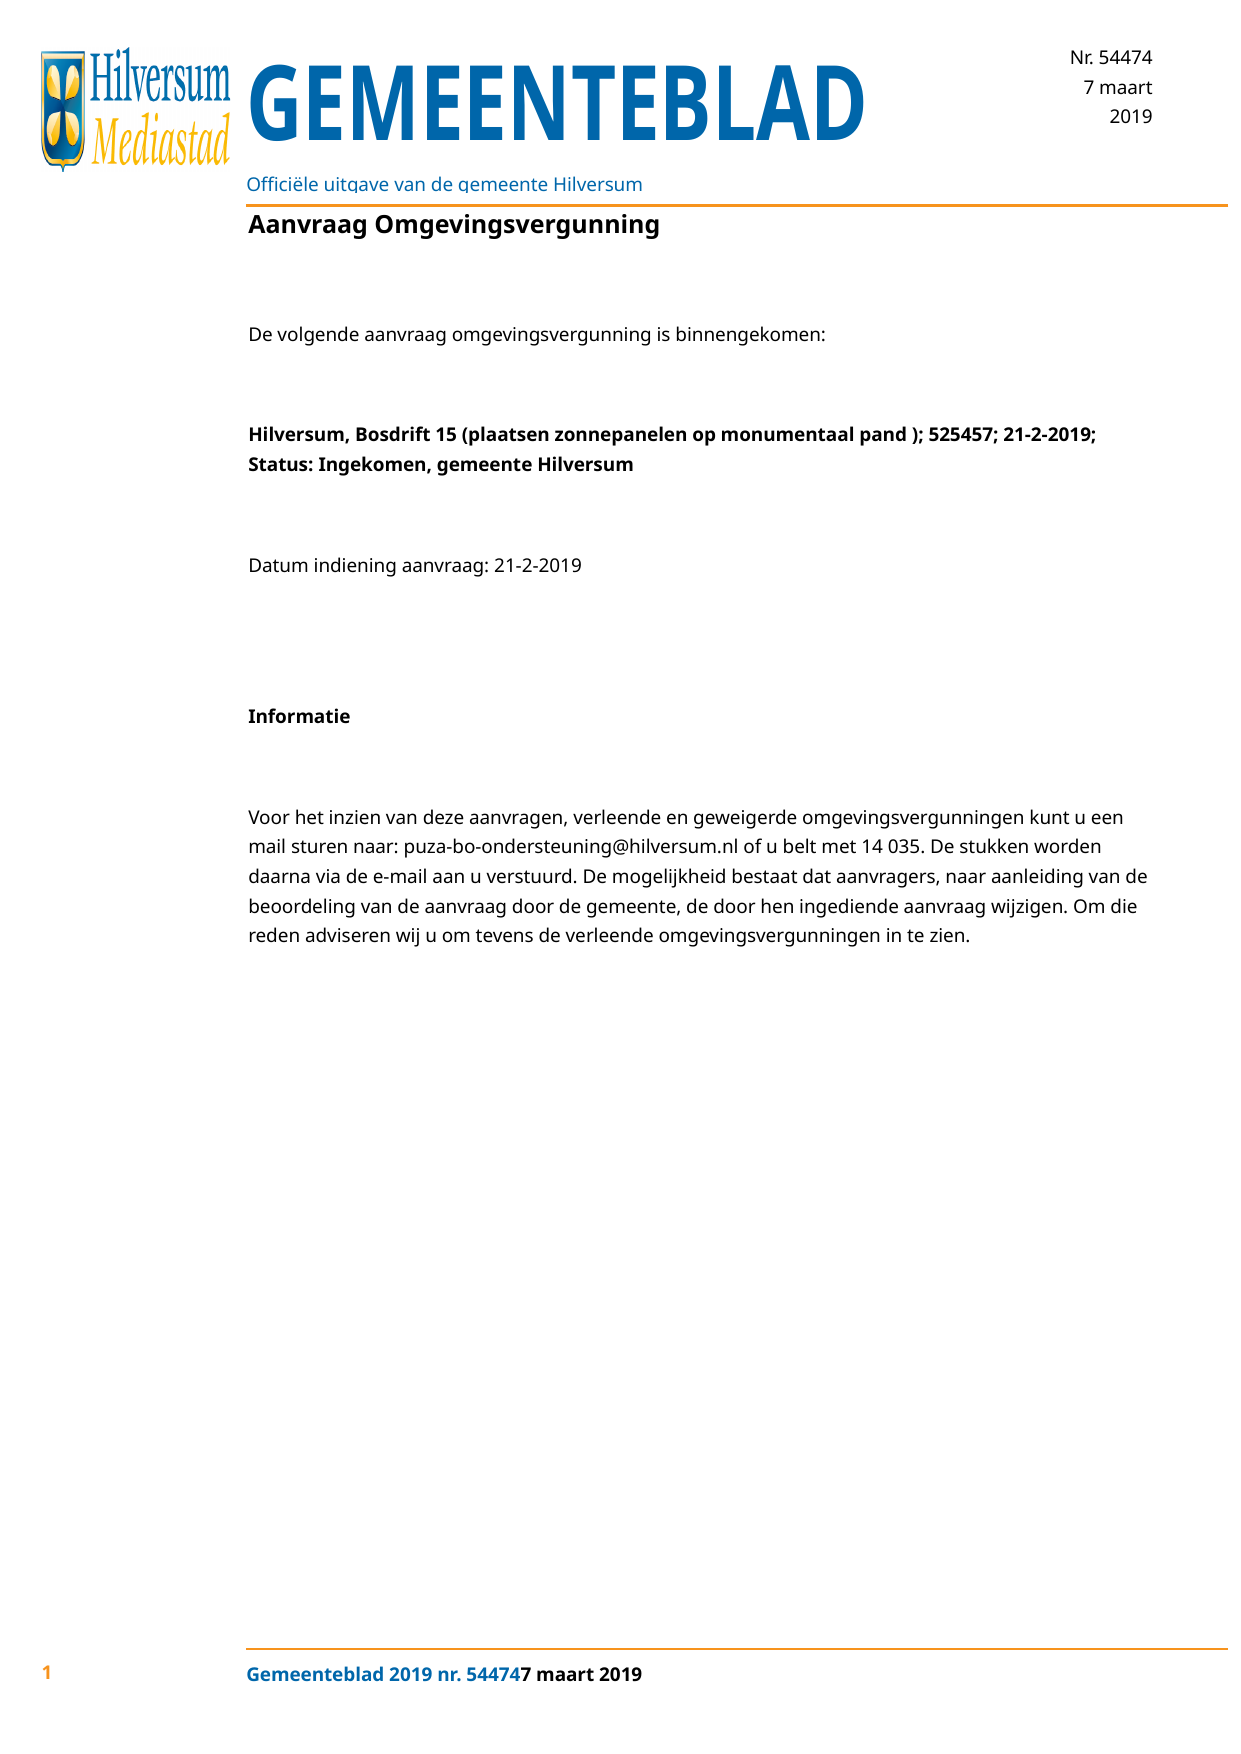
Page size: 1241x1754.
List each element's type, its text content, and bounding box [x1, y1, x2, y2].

picture [41, 47, 231, 172]
text Datum indiening aanvraag: 21-2-2019 [248, 552, 1152, 578]
text Voor het inzien van deze aanvragen, verleende en geweigerde omgevingsvergunningen kunt u een mail sturen naar: puza-bo-ondersteuning@hilversum.nl of u belt met 14 035. De stukken worden daarna via de e-mail aan u verstuurd. De mogelijkheid bestaat dat aanvragers, naar aanleiding van de beoordeling van de aanvraag door de gemeente, de door hen ingediende aanvraag wijzigen. Om die reden adviseren wij u om tevens de verleende omgevingsvergunningen in te zien. [248, 804, 1152, 948]
text Aanvraag Omgevingsvergunning [248, 207, 1152, 241]
text Informatie [248, 703, 1152, 729]
text Hilversum, Bosdrift 15 (plaatsen zonnepanelen op monumentaal pand ); 525457; 21-2-2019; Status: Ingekomen, gemeente Hilversum [248, 422, 1152, 477]
text De volgende aanvraag omgevingsvergunning is binnengekomen: [248, 321, 1152, 346]
